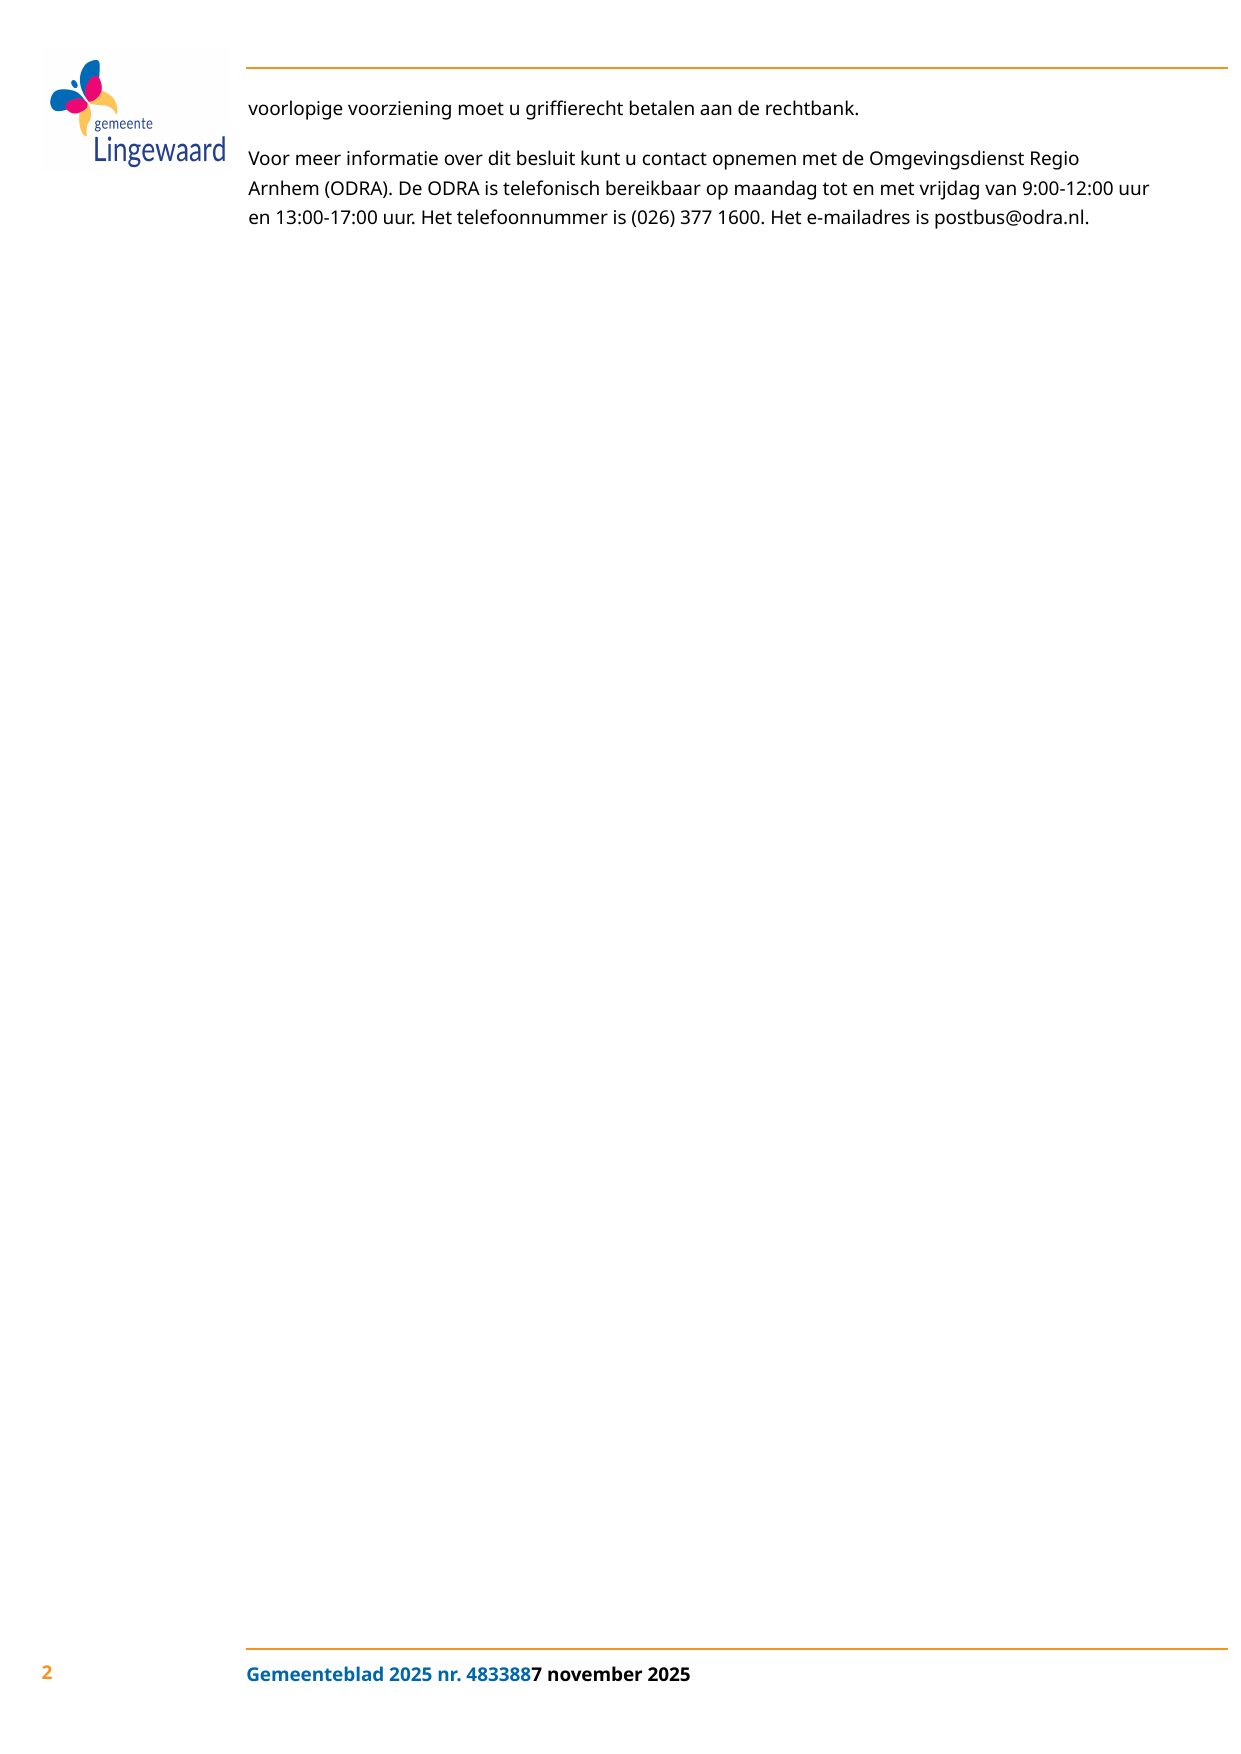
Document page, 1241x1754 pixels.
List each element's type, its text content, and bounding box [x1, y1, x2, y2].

text voorlopige voorziening moet u griffierecht betalen aan de rechtbank. [248, 95, 1152, 121]
picture [41, 47, 231, 172]
text Voor meer informatie over dit besluit kunt u contact opnemen met de Omgevingsdienst Regio Arnhem (ODRA). De ODRA is telefonisch bereikbaar op maandag tot en met vrijdag van 9:00-12:00 uur en 13:00-17:00 uur. Het telefoonnummer is (026) 377 1600. Het e-mailadres is postbus@odra.nl. [248, 145, 1152, 230]
